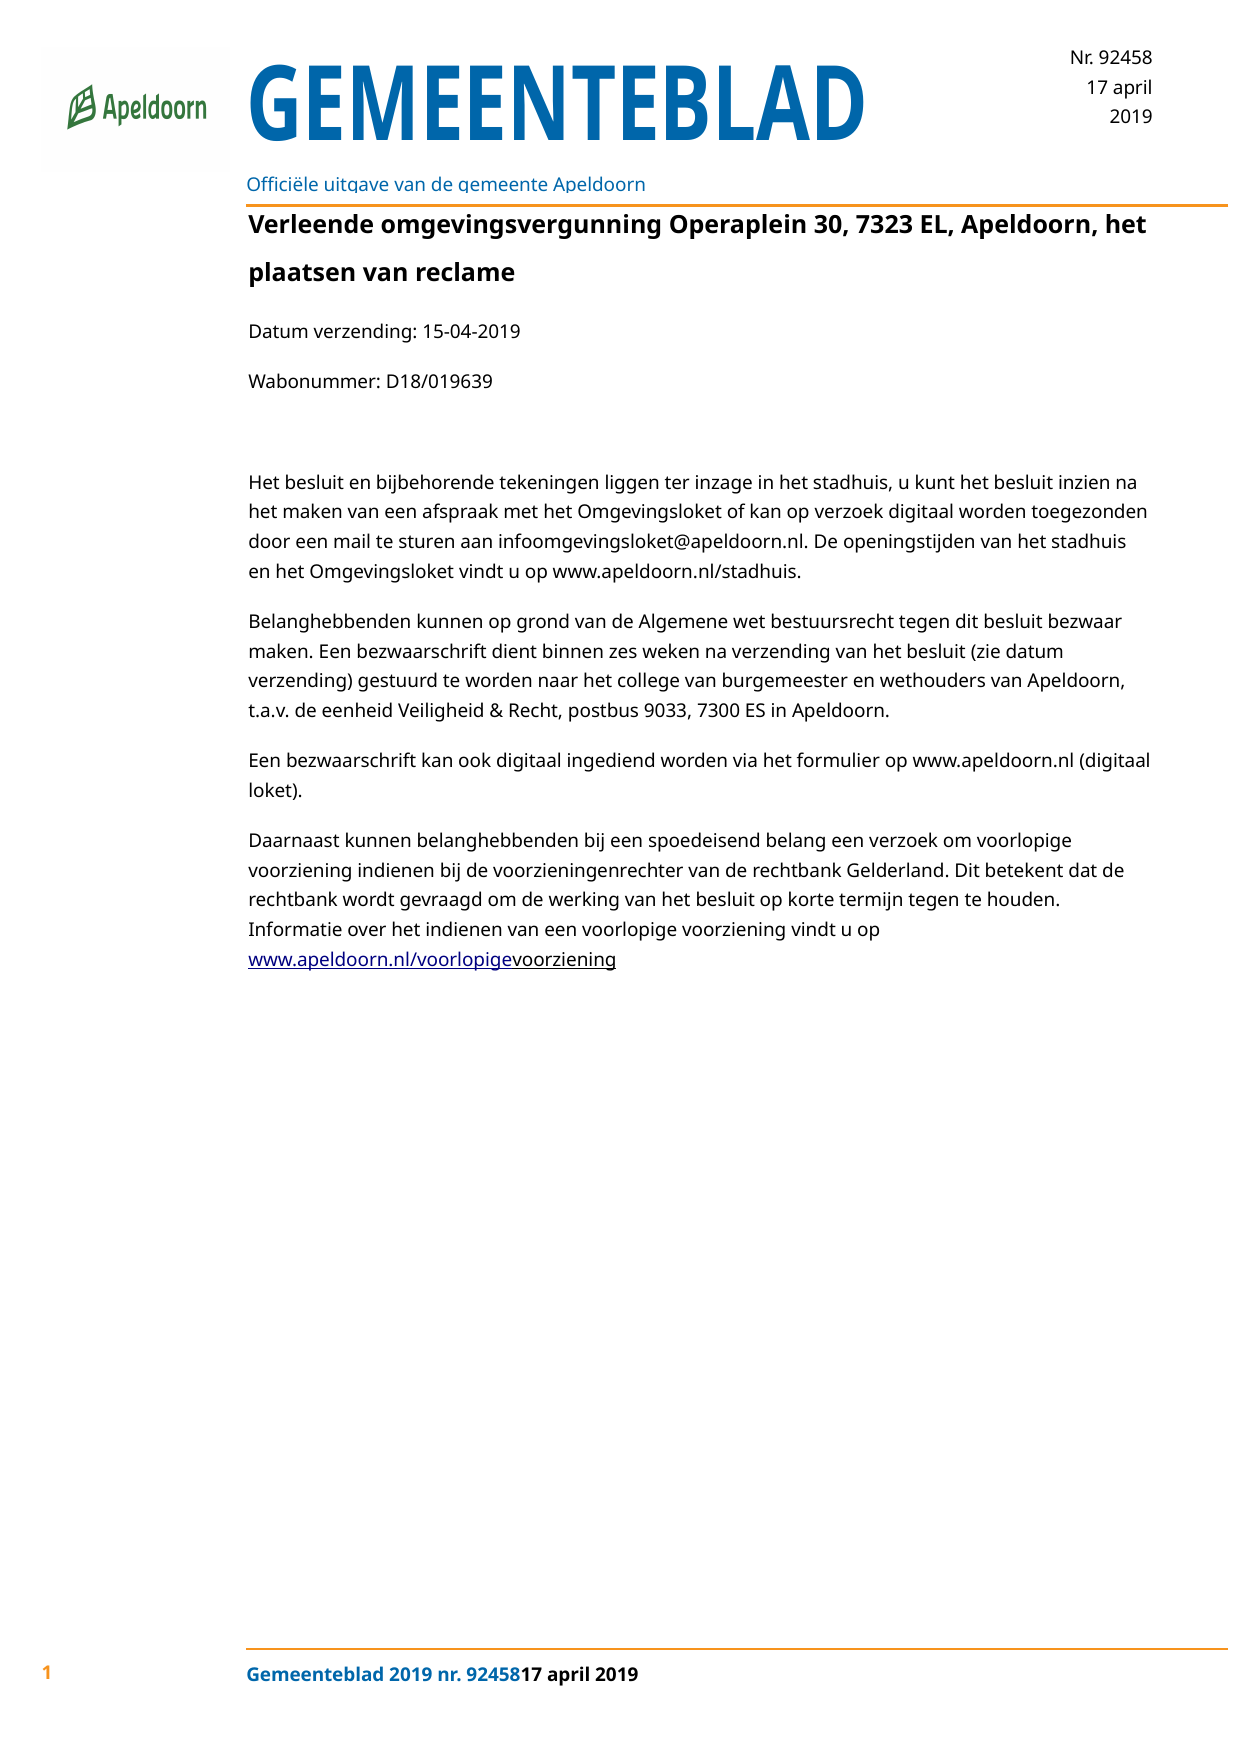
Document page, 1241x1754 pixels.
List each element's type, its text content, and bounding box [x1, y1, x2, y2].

text Daarnaast kunnen belanghebbenden bij een spoedeisend belang een verzoek om voorlopige voorziening indienen bij de voorzieningenrechter van de rechtbank Gelderland. Dit betekent dat de rechtbank wordt gevraagd om de werking van het besluit op korte termijn tegen te houden. Informatie over het indienen van een voorlopige voorziening vindt u op www.apeldoorn.nl/voorlopigevoorziening [248, 827, 1152, 972]
text Wabonummer: D18/019639 [248, 368, 1152, 394]
text Datum verzending: 15-04-2019 [248, 318, 1152, 344]
text Verleende omgevingsvergunning Operaplein 30, 7323 EL, Apeldoorn, het plaatsen van reclame [248, 207, 1152, 288]
text Een bezwaarschrift kan ook digitaal ingediend worden via het formulier op www.apeldoorn.nl (digitaal loket). [248, 747, 1152, 803]
text Het besluit en bijbehorende tekeningen liggen ter inzage in het stadhuis, u kunt het besluit inzien na het maken van een afspraak met het Omgevingsloket of kan op verzoek digitaal worden toegezonden door een mail te sturen aan infoomgevingsloket@apeldoorn.nl. De openingstijden van het stadhuis en het Omgevingsloket vindt u op www.apeldoorn.nl/stadhuis. [248, 469, 1152, 584]
picture [41, 47, 231, 172]
text Belanghebbenden kunnen op grond van de Algemene wet bestuursrecht tegen dit besluit bezwaar maken. Een bezwaarschrift dient binnen zes weken na verzending van het besluit (zie datum verzending) gestuurd te worden naar het college van burgemeester en wethouders van Apeldoorn, t.a.v. de eenheid Veiligheid & Recht, postbus 9033, 7300 ES in Apeldoorn. [248, 608, 1152, 723]
